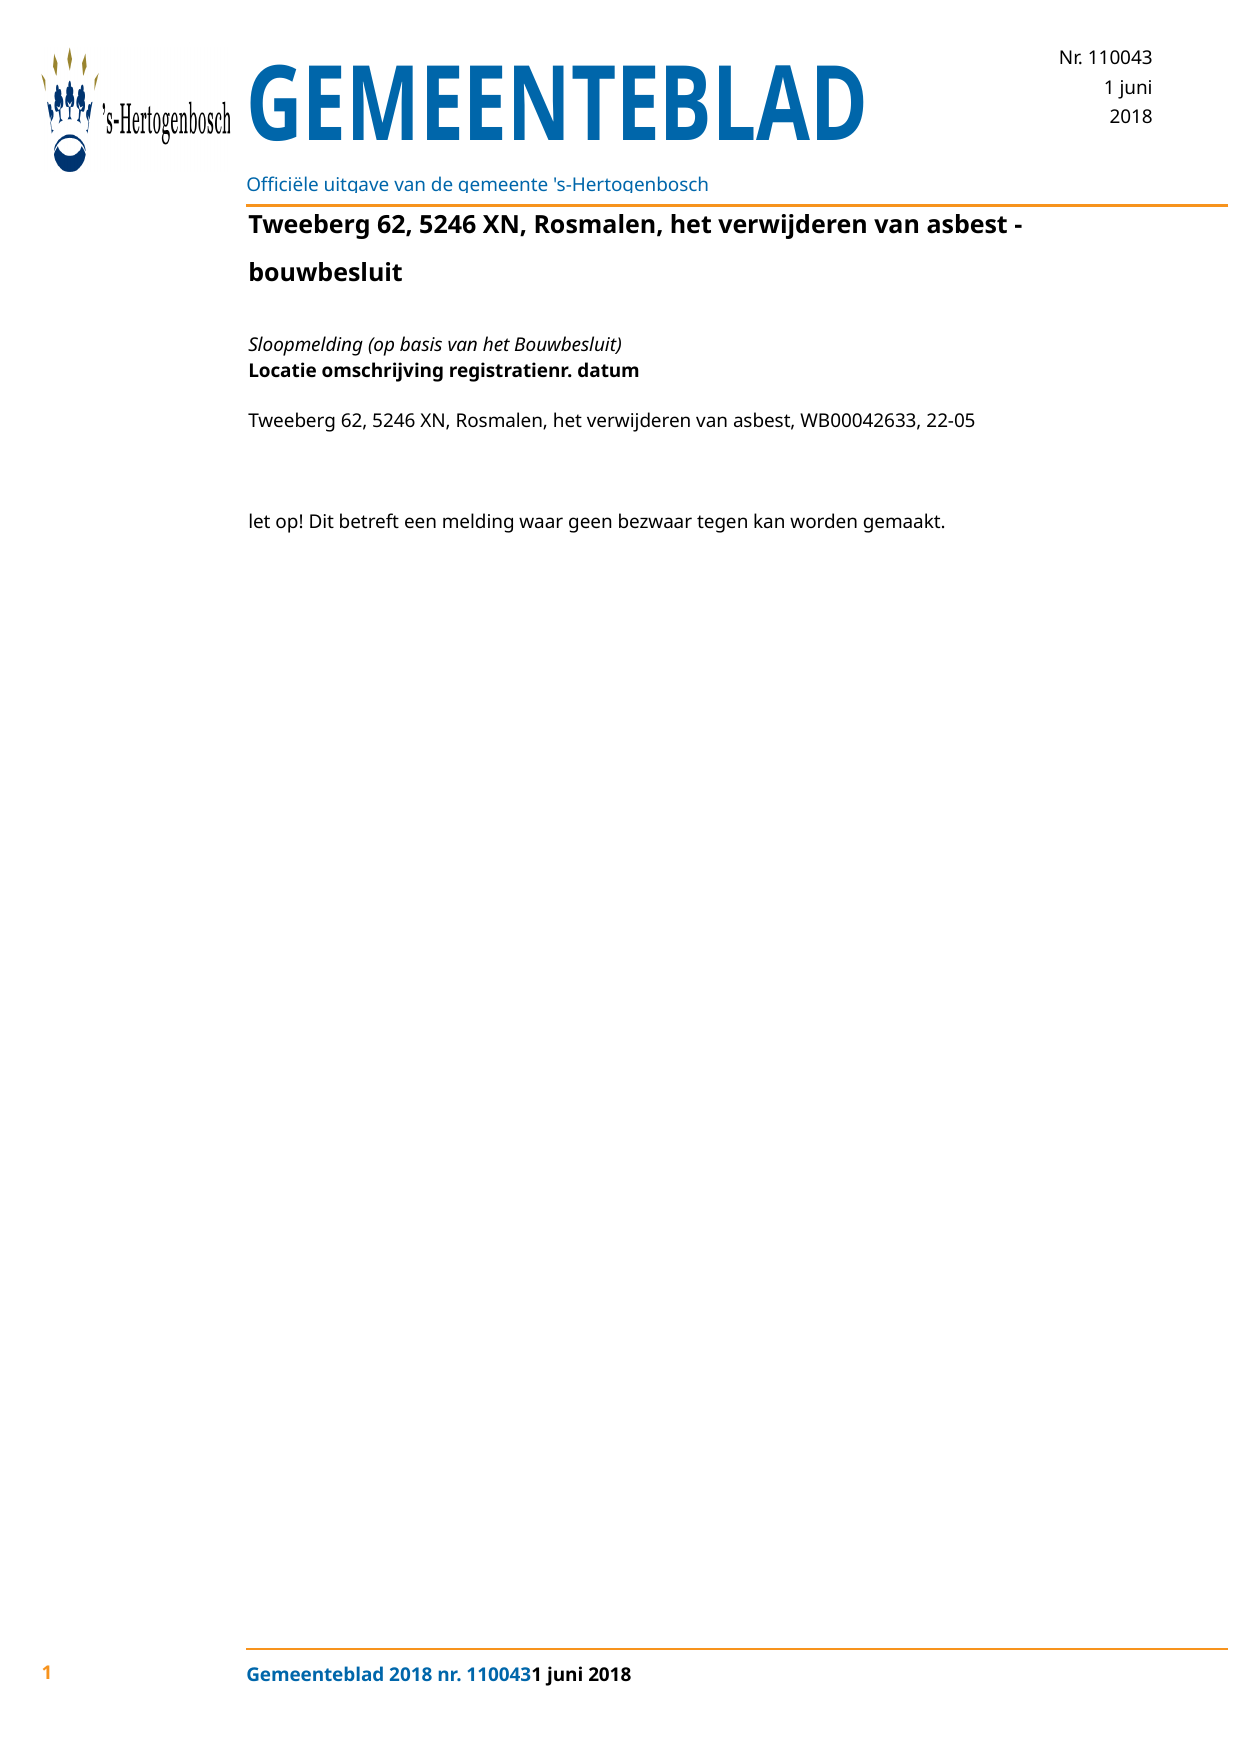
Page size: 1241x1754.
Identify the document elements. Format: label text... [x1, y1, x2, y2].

picture [41, 47, 231, 172]
text Tweeberg 62, 5246 XN, Rosmalen, het verwijderen van asbest - bouwbesluit [248, 207, 1152, 288]
text Sloopmelding (op basis van het Bouwbesluit) [248, 331, 1152, 357]
text Locatie omschrijving registratienr. datum [248, 357, 1152, 383]
text let op! Dit betreft een melding waar geen bezwaar tegen kan worden gemaakt. [248, 508, 1152, 534]
text Tweeberg 62, 5246 XN, Rosmalen, het verwijderen van asbest, WB00042633, 22-05 [248, 408, 1152, 433]
